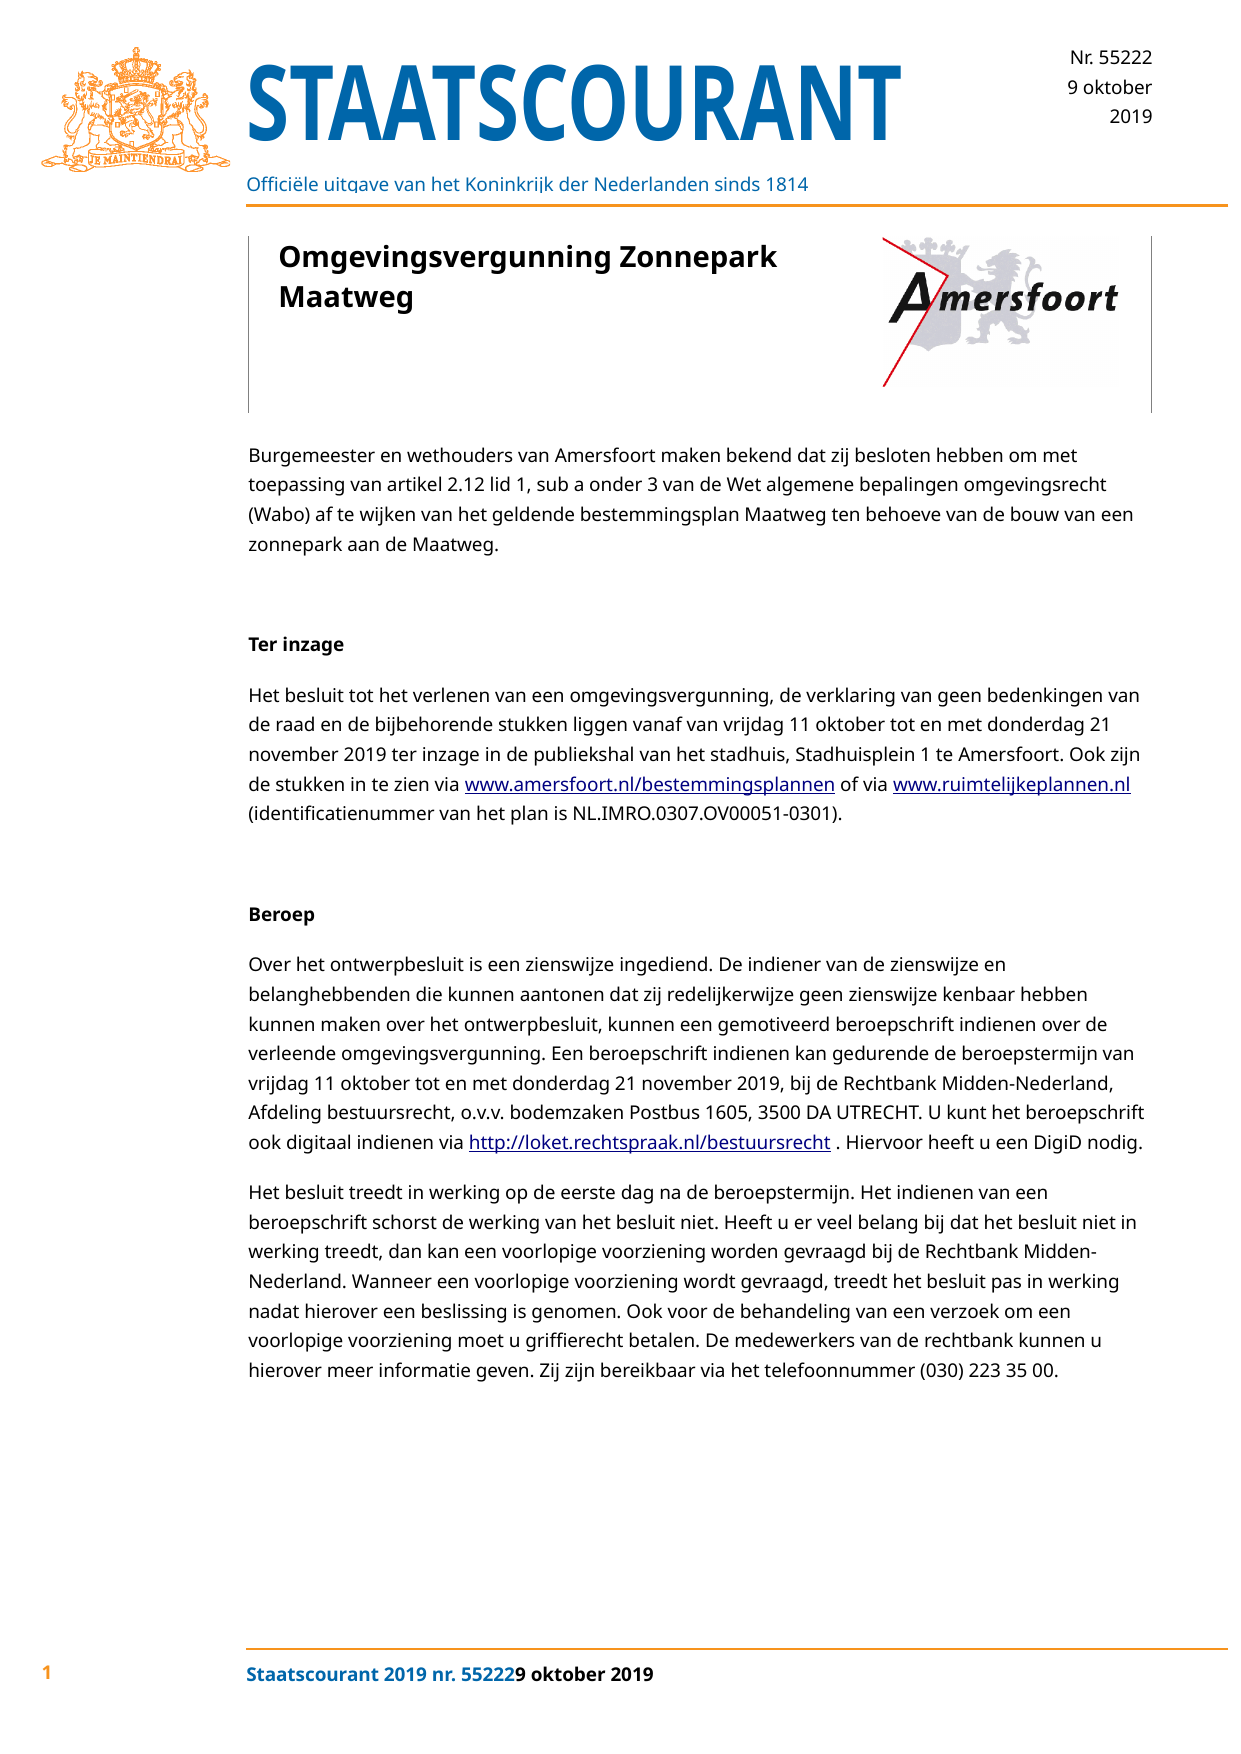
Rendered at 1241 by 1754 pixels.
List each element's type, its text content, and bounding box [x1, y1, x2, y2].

text Ter inzage [248, 632, 1152, 657]
picture [882, 236, 1119, 387]
table_header [850, 236, 1151, 413]
table_header Omgevingsvergunning Zonnepark Maatweg [249, 236, 850, 413]
text Beroep [248, 901, 1152, 927]
picture [41, 47, 231, 172]
text Het besluit tot het verlenen van een omgevingsvergunning, de verklaring van geen bedenkingen van de raad en de bijbehorende stukken liggen vanaf van vrijdag 11 oktober tot en met donderdag 21 november 2019 ter inzage in de publiekshal van het stadhuis, Stadhuisplein 1 te Amersfoort. Ook zijn de stukken in te zien via www.amersfoort.nl/bestemmingsplannen of via www.ruimtelijkeplannen.nl (identificatienummer van het plan is NL.IMRO.0307.OV00051-0301). [248, 682, 1152, 826]
text Burgemeester en wethouders van Amersfoort maken bekend dat zij besloten hebben om met toepassing van artikel 2.12 lid 1, sub a onder 3 van de Wet algemene bepalingen omgevingsrecht (Wabo) af te wijken van het geldende bestemmingsplan Maatweg ten behoeve van de bouw van een zonnepark aan de Maatweg. [248, 442, 1152, 557]
text Over het ontwerpbesluit is een zienswijze ingediend. De indiener van de zienswijze en belanghebbenden die kunnen aantonen dat zij redelijkerwijze geen zienswijze kenbaar hebben kunnen maken over het ontwerpbesluit, kunnen een gemotiveerd beroepschrift indienen over de verleende omgevingsvergunning. Een beroepschrift indienen kan gedurende de beroepstermijn van vrijdag 11 oktober tot en met donderdag 21 november 2019, bij de Rechtbank Midden-Nederland, Afdeling bestuursrecht, o.v.v. bodemzaken Postbus 1605, 3500 DA UTRECHT. U kunt het beroepschrift ook digitaal indienen via http://loket.rechtspraak.nl/bestuursrecht . Hiervoor heeft u een DigiD nodig. [248, 952, 1152, 1155]
text Het besluit treedt in werking op de eerste dag na de beroepstermijn. Het indienen van een beroepschrift schorst de werking van het besluit niet. Heeft u er veel belang bij dat het besluit niet in werking treedt, dan kan een voorlopige voorziening worden gevraagd bij de Rechtbank Midden-Nederland. Wanneer een voorlopige voorziening wordt gevraagd, treedt het besluit pas in werking nadat hierover een beslissing is genomen. Ook voor de behandeling van een verzoek om een voorlopige voorziening moet u griffierecht betalen. De medewerkers van de rechtbank kunnen u hierover meer informatie geven. Zij zijn bereikbaar via het telefoonnummer (030) 223 35 00. [248, 1179, 1152, 1383]
